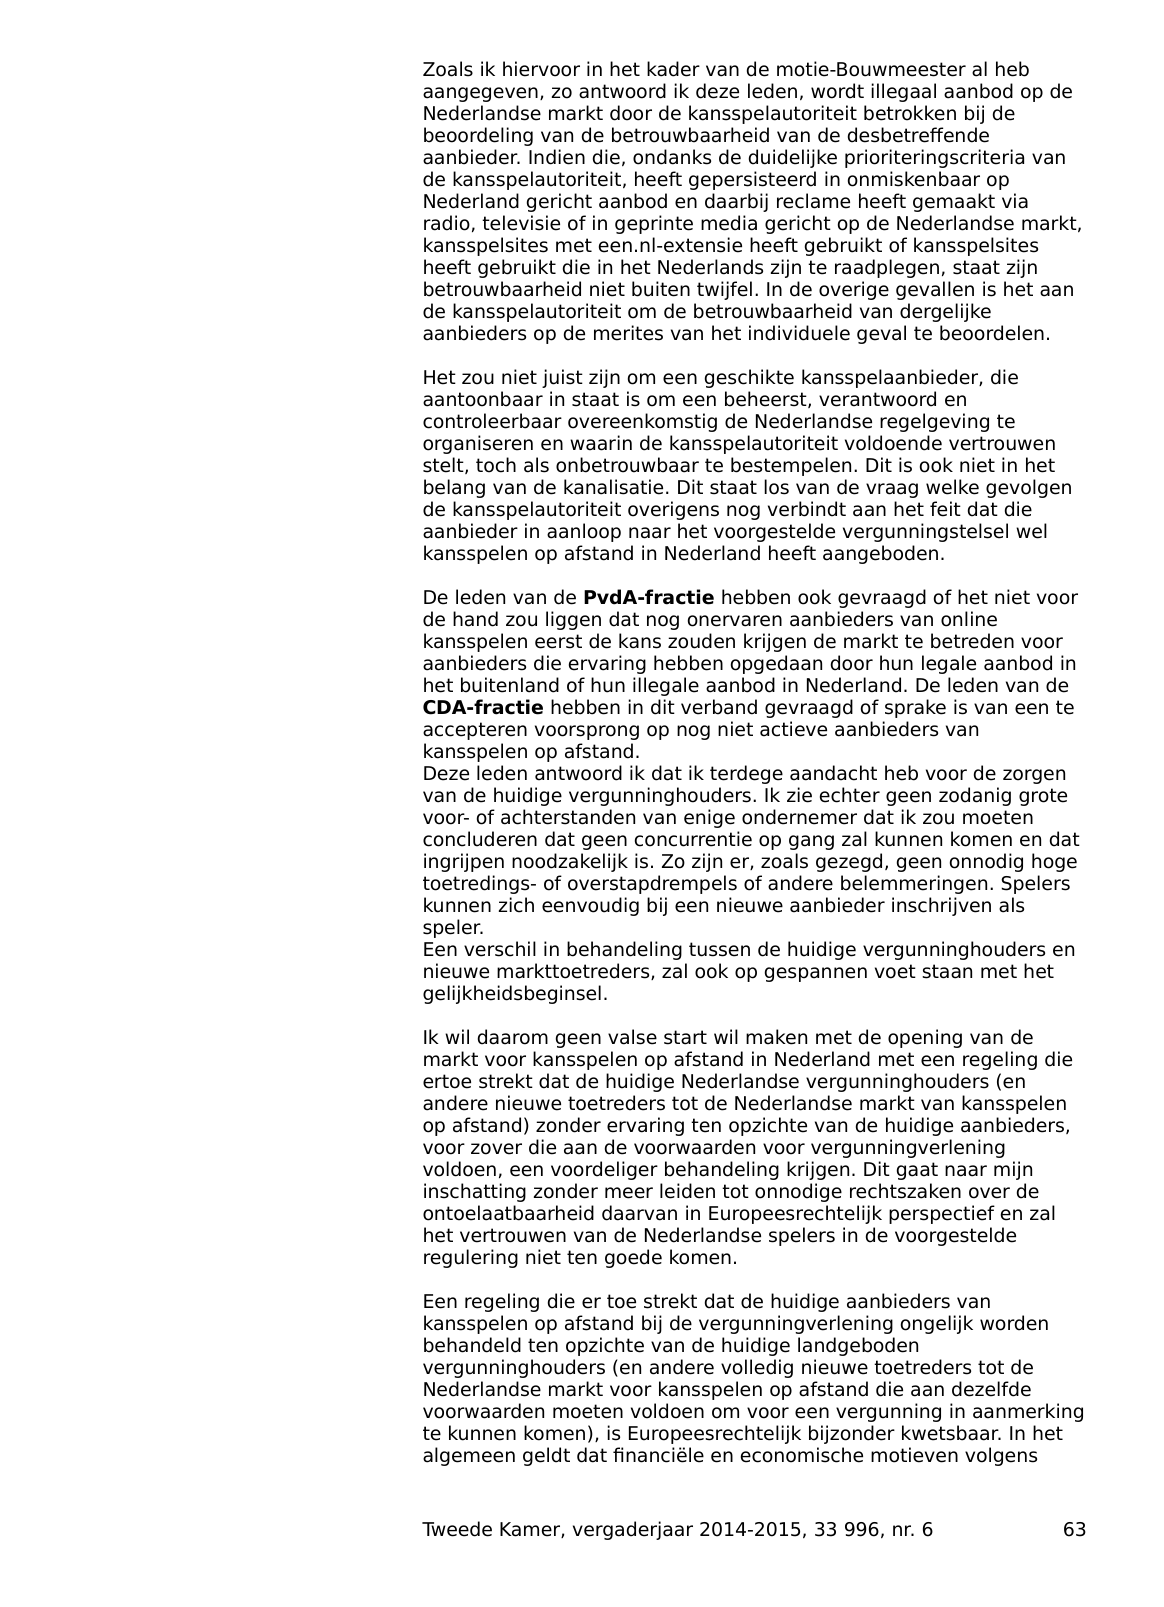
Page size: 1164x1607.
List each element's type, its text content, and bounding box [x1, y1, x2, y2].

text Deze leden antwoord ik dat ik terdege aandacht heb voor de zorgen van de huidige vergunninghouders. Ik zie echter geen zodanig grote voor- of achterstanden van enige ondernemer dat ik zou moeten concluderen dat geen concurrentie op gang zal kunnen komen en dat ingrijpen noodzakelijk is. Zo zijn er, zoals gezegd, geen onnodig hoge toetredings- of overstapdrempels of andere belemmeringen. Spelers kunnen zich eenvoudig bij een nieuwe aanbieder inschrijven als speler. [422, 763, 1087, 939]
text Een regeling die er toe strekt dat de huidige aanbieders van kansspelen op afstand bij de vergunningverlening ongelijk worden behandeld ten opzichte van de huidige landgeboden vergunninghouders (en andere volledig nieuwe toetreders tot de Nederlandse markt voor kansspelen op afstand die aan dezelfde voorwaarden moeten voldoen om voor een vergunning in aanmerking te kunnen komen), is Europeesrechtelijk bijzonder kwetsbaar. In het algemeen geldt dat financiële en economische motieven volgens [422, 1291, 1087, 1467]
text Zoals ik hiervoor in het kader van de motie-Bouwmeester al heb aangegeven, zo antwoord ik deze leden, wordt illegaal aanbod op de Nederlandse markt door de kansspelautoriteit betrokken bij de beoordeling van de betrouwbaarheid van de desbetreffende aanbieder. Indien die, ondanks de duidelijke prioriteringscriteria van de kansspelautoriteit, heeft gepersisteerd in onmiskenbaar op Nederland gericht aanbod en daarbij reclame heeft gemaakt via radio, televisie of in geprinte media gericht op de Nederlandse markt, kansspelsites met een.nl-extensie heeft gebruikt of kansspelsites heeft gebruikt die in het Nederlands zijn te raadplegen, staat zijn betrouwbaarheid niet buiten twijfel. In de overige gevallen is het aan de kansspelautoriteit om de betrouwbaarheid van dergelijke aanbieders op de merites van het individuele geval te beoordelen. [422, 59, 1087, 345]
text Een verschil in behandeling tussen de huidige vergunninghouders en nieuwe markttoetreders, zal ook op gespannen voet staan met het gelijkheidsbeginsel. [422, 939, 1087, 1004]
text Ik wil daarom geen valse start wil maken met de opening van de markt voor kansspelen op afstand in Nederland met een regeling die ertoe strekt dat de huidige Nederlandse vergunninghouders (en andere nieuwe toetreders tot de Nederlandse markt van kansspelen op afstand) zonder ervaring ten opzichte van de huidige aanbieders, voor zover die aan de voorwaarden voor vergunningverlening voldoen, een voordeliger behandeling krijgen. Dit gaat naar mijn inschatting zonder meer leiden tot onnodige rechtszaken over de ontoelaatbaarheid daarvan in Europeesrechtelijk perspectief en zal het vertrouwen van de Nederlandse spelers in de voorgestelde regulering niet ten goede komen. [422, 1027, 1087, 1268]
text Het zou niet juist zijn om een geschikte kansspelaanbieder, die aantoonbaar in staat is om een beheerst, verantwoord en controleerbaar overeenkomstig de Nederlandse regelgeving te organiseren en waarin de kansspelautoriteit voldoende vertrouwen stelt, toch als onbetrouwbaar te bestempelen. Dit is ook niet in het belang van de kanalisatie. Dit staat los van de vraag welke gevolgen de kansspelautoriteit overigens nog verbindt aan het feit dat die aanbieder in aanloop naar het voorgestelde vergunningstelsel wel kansspelen op afstand in Nederland heeft aangeboden. [422, 367, 1087, 565]
text De leden van de PvdA-fractie hebben ook gevraagd of het niet voor de hand zou liggen dat nog onervaren aanbieders van online kansspelen eerst de kans zouden krijgen de markt te betreden voor aanbieders die ervaring hebben opgedaan door hun legale aanbod in het buitenland of hun illegale aanbod in Nederland. De leden van de CDA-fractie hebben in dit verband gevraagd of sprake is van een te accepteren voorsprong op nog niet actieve aanbieders van kansspelen op afstand. [422, 587, 1087, 763]
